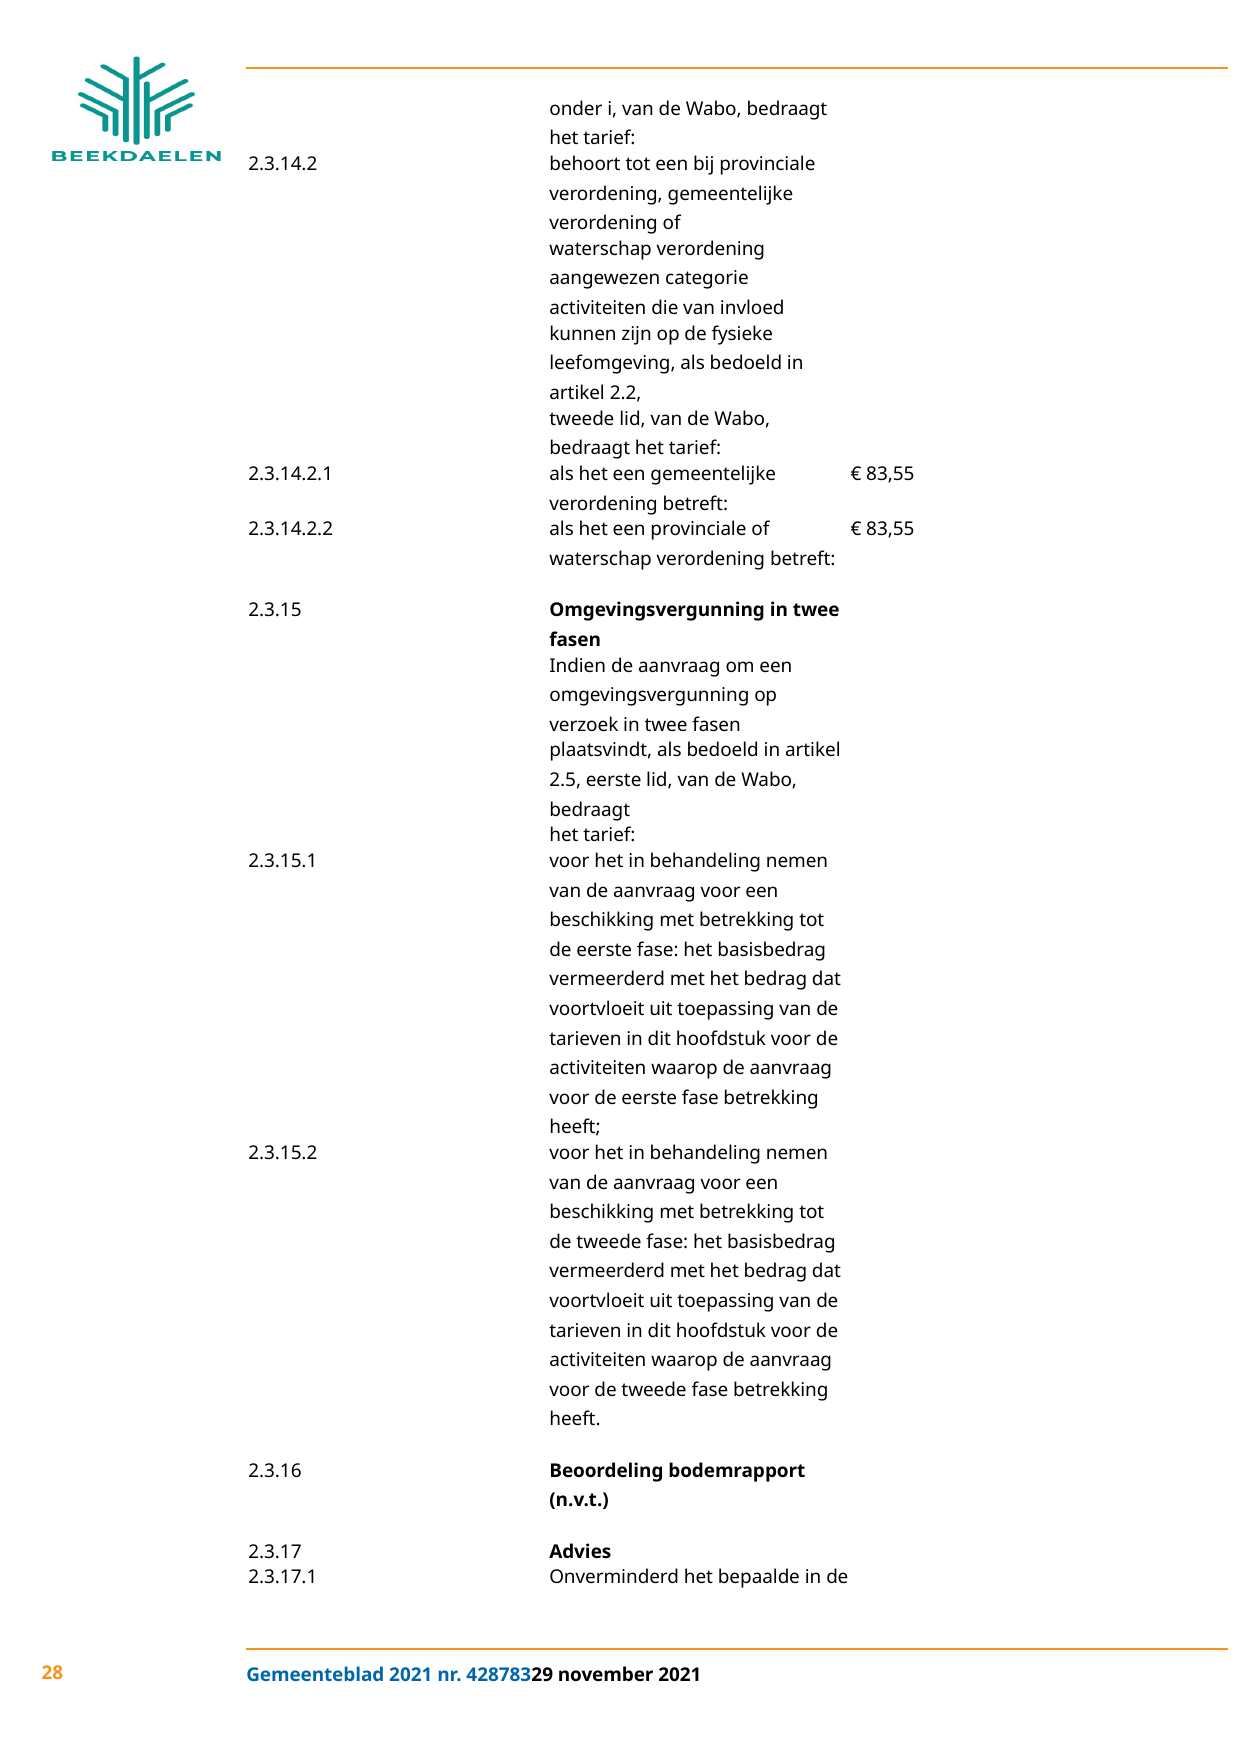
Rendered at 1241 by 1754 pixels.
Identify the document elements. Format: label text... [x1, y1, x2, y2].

table_cell [850, 235, 1152, 320]
table_cell 2.3.14.2.2 [248, 515, 549, 571]
table_cell voor het in behandeling nemen van de aanvraag voor een beschikking met betrekking tot de tweede fase: het basisbedrag vermeerderd met het bedrag dat voortvloeit uit toepassing van de tarieven in dit hoofdstuk voor de activiteiten waarop de aanvraag voor de tweede fase betrekking heeft. [549, 1139, 850, 1431]
picture [41, 47, 231, 172]
table_cell € 83,55 [850, 515, 1152, 571]
table_cell plaatsvindt, als bedoeld in artikel 2.5, eerste lid, van de Wabo, bedraagt [549, 737, 850, 822]
table_cell Beoordeling bodemrapport (n.v.t.) [549, 1457, 850, 1512]
table_cell onder i, van de Wabo, bedraagt het tarief: [549, 95, 850, 150]
table_cell [850, 596, 1152, 652]
table_cell Onverminderd het bepaalde in de [549, 1564, 850, 1589]
table_cell 2.3.17 [248, 1538, 549, 1564]
table_cell [850, 822, 1152, 847]
table_cell [850, 320, 1152, 405]
table_cell [248, 652, 549, 737]
table_cell [248, 571, 549, 596]
table_cell [850, 571, 1152, 596]
table_cell [850, 652, 1152, 737]
table_cell [248, 1431, 549, 1457]
table_cell tweede lid, van de Wabo, bedraagt het tarief: [549, 405, 850, 460]
table_cell [850, 150, 1152, 235]
table_cell [248, 822, 549, 847]
table_cell [850, 95, 1152, 150]
table_cell € 83,55 [850, 460, 1152, 515]
table_cell [248, 737, 549, 822]
table_cell [248, 95, 549, 150]
table_cell Advies [549, 1538, 850, 1564]
table_cell 2.3.14.2 [248, 150, 549, 235]
table_cell [850, 1538, 1152, 1564]
table_cell als het een provinciale of waterschap verordening betreft: [549, 515, 850, 571]
table_cell [549, 1431, 850, 1457]
table_cell [850, 1139, 1152, 1431]
table_cell [248, 235, 549, 320]
table_cell [549, 1512, 850, 1538]
table_cell [850, 737, 1152, 822]
table_cell het tarief: [549, 822, 850, 847]
table_cell 2.3.15.2 [248, 1139, 549, 1431]
table_cell Omgevingsvergunning in twee fasen [549, 596, 850, 652]
table_cell 2.3.17.1 [248, 1564, 549, 1589]
table_cell 2.3.14.2.1 [248, 460, 549, 515]
table_cell [850, 405, 1152, 460]
table_cell voor het in behandeling nemen van de aanvraag voor een beschikking met betrekking tot de eerste fase: het basisbedrag vermeerderd met het bedrag dat voortvloeit uit toepassing van de tarieven in dit hoofdstuk voor de activiteiten waarop de aanvraag voor de eerste fase betrekking heeft; [549, 847, 850, 1139]
table_cell als het een gemeentelijke verordening betreft: [549, 460, 850, 515]
table_cell [549, 571, 850, 596]
table_cell [850, 1457, 1152, 1512]
table_cell 2.3.15.1 [248, 847, 549, 1139]
table_cell [850, 847, 1152, 1139]
table_cell kunnen zijn op de fysieke leefomgeving, als bedoeld in artikel 2.2, [549, 320, 850, 405]
table_cell [850, 1512, 1152, 1538]
table_cell [248, 405, 549, 460]
table_cell waterschap verordening aangewezen categorie activiteiten die van invloed [549, 235, 850, 320]
table_cell behoort tot een bij provinciale verordening, gemeentelijke verordening of [549, 150, 850, 235]
table_cell 2.3.15 [248, 596, 549, 652]
table_cell 2.3.16 [248, 1457, 549, 1512]
table_cell Indien de aanvraag om een omgevingsvergunning op verzoek in twee fasen [549, 652, 850, 737]
table_cell [248, 1512, 549, 1538]
table_cell [850, 1564, 1152, 1589]
table_cell [850, 1431, 1152, 1457]
table_cell [248, 320, 549, 405]
